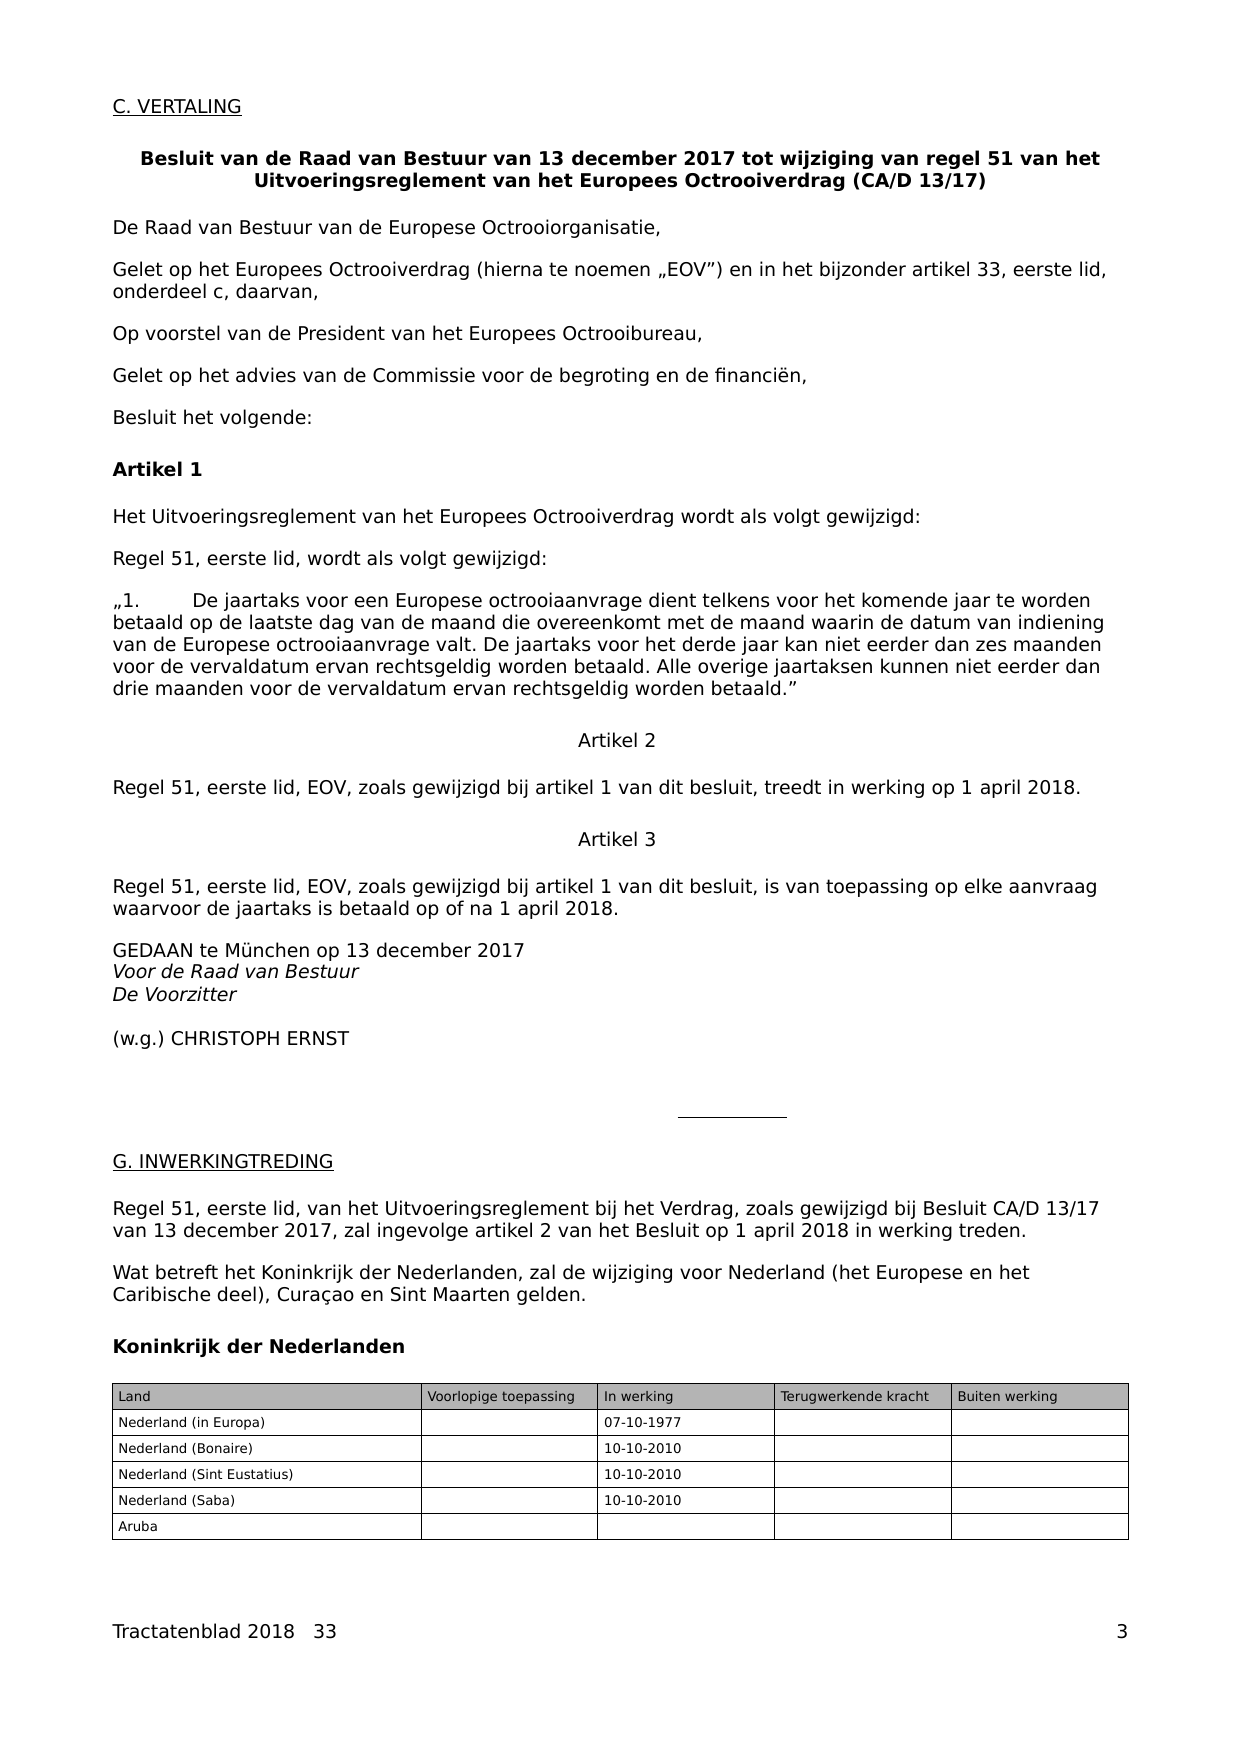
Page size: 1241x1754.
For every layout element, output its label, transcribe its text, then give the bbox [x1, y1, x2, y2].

table_cell [775, 1436, 951, 1461]
table_cell [422, 1436, 597, 1461]
subtitle Artikel 1 [112, 459, 1128, 481]
table_header Terugwerkende kracht [775, 1384, 951, 1409]
table_cell [952, 1462, 1128, 1487]
table_cell [422, 1410, 597, 1435]
table_cell [775, 1462, 951, 1487]
table_cell [775, 1514, 951, 1539]
subtitle G. INWERKINGTREDING [112, 1151, 1128, 1173]
table_cell [775, 1410, 951, 1435]
text Wat betreft het Koninkrijk der Nederlanden, zal de wijziging voor Nederland (het Europese en het Caribische deel), Curaçao en Sint Maarten gelden. [112, 1262, 1128, 1306]
table_cell Nederland (in Europa) [113, 1410, 421, 1435]
text Regel 51, eerste lid, van het Uitvoeringsreglement bij het Verdrag, zoals gewijzigd bij Besluit CA/D 13/17 van 13 december 2017, zal ingevolge artikel 2 van het Besluit op 1 april 2018 in werking treden. [112, 1198, 1128, 1242]
table_cell 10-10-2010 [598, 1462, 774, 1487]
text GEDAAN te München op 13 december 2017 [112, 939, 1128, 961]
table_cell [598, 1514, 774, 1539]
text Regel 51, eerste lid, wordt als volgt gewijzigd: [112, 548, 1128, 570]
subtitle Besluit van de Raad van Bestuur van 13 december 2017 tot wijziging van regel 51 van het Uitvoeringsreglement van het Europees Octrooiverdrag (CA/D 13/17) [112, 148, 1128, 192]
table_cell 10-10-2010 [598, 1488, 774, 1513]
subtitle Koninkrijk der Nederlanden [112, 1336, 1128, 1358]
table_cell Aruba [113, 1514, 421, 1539]
text Voor de Raad van Bestuur De Voorzitter (w.g.) CHRISTOPH ERNST [112, 961, 1128, 1049]
text Het Uitvoeringsreglement van het Europees Octrooiverdrag wordt als volgt gewijzigd: [112, 506, 1128, 528]
subtitle Artikel 3 [112, 828, 1128, 851]
table_cell [952, 1488, 1128, 1513]
table_cell Nederland (Sint Eustatius) [113, 1462, 421, 1487]
subtitle Artikel 2 [112, 729, 1128, 752]
table_cell [952, 1436, 1128, 1461]
text Regel 51, eerste lid, EOV, zoals gewijzigd bij artikel 1 van dit besluit, treedt in werking op 1 april 2018. [112, 777, 1128, 798]
table_cell [775, 1488, 951, 1513]
text Regel 51, eerste lid, EOV, zoals gewijzigd bij artikel 1 van dit besluit, is van toepassing op elke aanvraag waarvoor de jaartaks is betaald op of na 1 april 2018. [112, 876, 1128, 919]
text Op voorstel van de President van het Europees Octrooibureau, [112, 323, 1128, 345]
table_cell [422, 1488, 597, 1513]
table_header In werking [598, 1384, 774, 1409]
subtitle C. VERTALING [112, 96, 1128, 118]
table_cell 07-10-1977 [598, 1410, 774, 1435]
table_header Buiten werking [952, 1384, 1128, 1409]
text De Raad van Bestuur van de Europese Octrooiorganisatie, [112, 217, 1128, 239]
table_cell Nederland (Saba) [113, 1488, 421, 1513]
text „1. De jaartaks voor een Europese octrooiaanvrage dient telkens voor het komende jaar te worden betaald op de laatste dag van de maand die overeenkomt met de maand waarin de datum van indiening van de Europese octrooiaanvrage valt. De jaartaks voor het derde jaar kan niet eerder dan zes maanden voor de vervaldatum ervan rechtsgeldig worden betaald. Alle overige jaartaksen kunnen niet eerder dan drie maanden voor de vervaldatum ervan rechtsgeldig worden betaald.” [112, 590, 1128, 699]
table_cell Nederland (Bonaire) [113, 1436, 421, 1461]
table_cell [422, 1462, 597, 1487]
text Besluit het volgende: [112, 407, 1128, 429]
table_cell [422, 1514, 597, 1539]
table_header Land [113, 1384, 421, 1409]
text Gelet op het Europees Octrooiverdrag (hierna te noemen „EOV”) en in het bijzonder artikel 33, eerste lid, onderdeel c, daarvan, [112, 259, 1128, 303]
table_cell [952, 1410, 1128, 1435]
table_cell 10-10-2010 [598, 1436, 774, 1461]
table_cell [952, 1514, 1128, 1539]
text Gelet op het advies van de Commissie voor de begroting en de financiën, [112, 365, 1128, 387]
table_header Voorlopige toepassing [422, 1384, 597, 1409]
